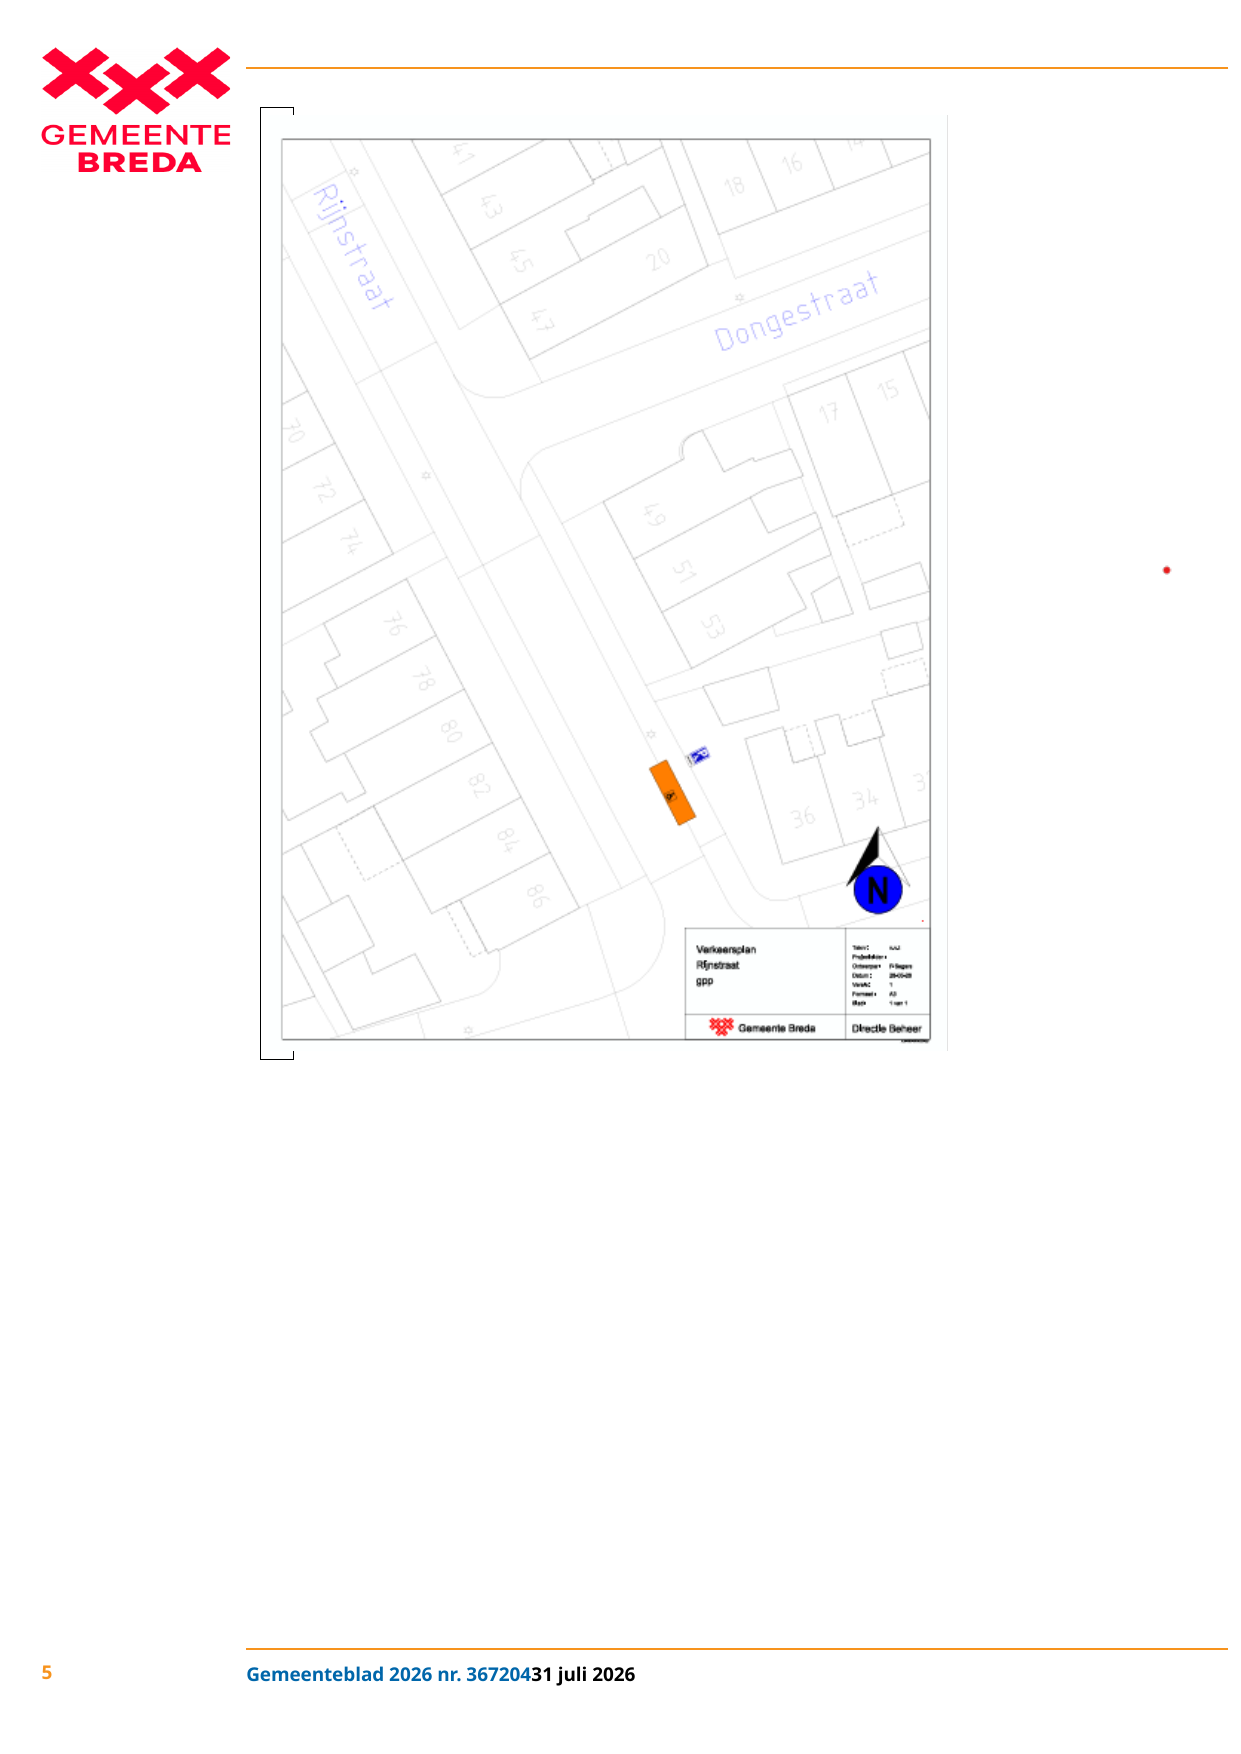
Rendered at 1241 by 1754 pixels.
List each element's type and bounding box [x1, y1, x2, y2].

picture [41, 47, 231, 172]
picture [268, 115, 1173, 1051]
